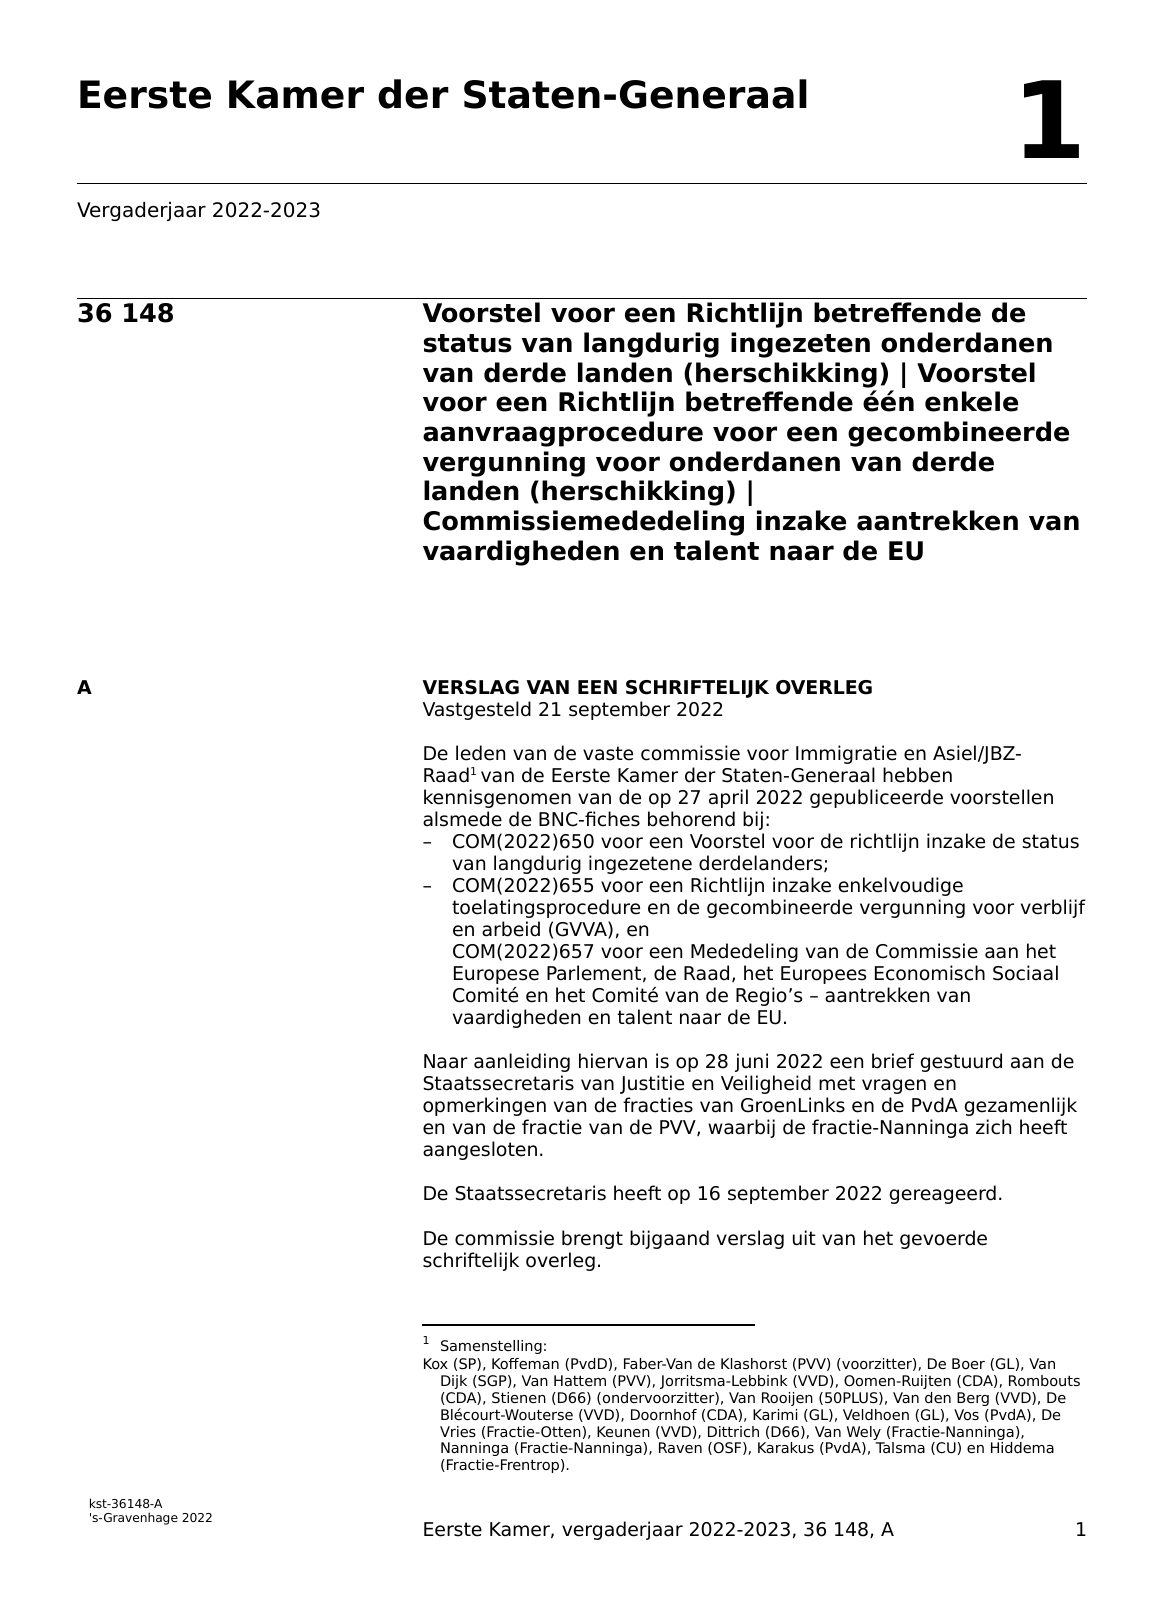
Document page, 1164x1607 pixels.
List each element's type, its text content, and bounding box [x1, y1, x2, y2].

text Samenstelling: [422, 1334, 1087, 1356]
text – COM(2022)655 voor een Richtlijn inzake enkelvoudige toelatingsprocedure en de gecombineerde vergunning voor verblijf en arbeid (GVVA), en [422, 875, 1087, 941]
text kst-36148-A [88, 1497, 323, 1511]
text Kox (SP), Koffeman (PvdD), Faber-Van de Klashorst (PVV) (voorzitter), De Boer (GL), Van Dijk (SGP), Van Hattem (PVV), Jorritsma-Lebbink (VVD), Oomen-Ruijten (CDA), Rombouts (CDA), Stienen (D66) (ondervoorzitter), Van Rooijen (50PLUS), Van den Berg (VVD), De Blécourt-Wouterse (VVD), Doornhof (CDA), Karimi (GL), Veldhoen (GL), Vos (PvdA), De Vries (Fractie-Otten), Keunen (VVD), Dittrich (D66), Van Wely (Fractie-Nanninga), Nanninga (Fractie-Nanninga), Raven (OSF), Karakus (PvdA), Talsma (CU) en Hiddema (Fractie-Frentrop). [422, 1356, 1087, 1474]
table_header Eerste Kamer der Staten-Generaal [77, 59, 886, 183]
table_cell Vergaderjaar 2022-2023 [77, 184, 1087, 298]
text 's-Gravenhage 2022 [88, 1511, 323, 1525]
subtitle A VERSLAG VAN EEN SCHRIFTELIJK OVERLEG [77, 677, 1087, 699]
text COM(2022)657 voor een Mededeling van de Commissie aan het Europese Parlement, de Raad, het Europees Economisch Sociaal Comité en het Comité van de Regio’s – aantrekken van vaardigheden en talent naar de EU. [452, 941, 1087, 1029]
subtitle 36 148 Voorstel voor een Richtlijn betreffende de status van langdurig ingezeten onderdanen van derde landen (herschikking) | Voorstel voor een Richtlijn betreffende één enkele aanvraagprocedure voor een gecombineerde vergunning voor onderdanen van derde landen (herschikking) | Commissiemededeling inzake aantrekken van vaardigheden en talent naar de EU [77, 299, 1087, 566]
text Vastgesteld 21 september 2022 [422, 699, 1087, 721]
text De leden van de vaste commissie voor Immigratie en Asiel/JBZ-Raadvan de Eerste Kamer der Staten-Generaal hebben kennisgenomen van de op 27 april 2022 gepubliceerde voorstellen alsmede de BNC-fiches behorend bij: [422, 743, 1087, 831]
text De commissie brengt bijgaand verslag uit van het gevoerde schriftelijk overleg. [422, 1227, 1087, 1271]
text Naar aanleiding hiervan is op 28 juni 2022 een brief gestuurd aan de Staatssecretaris van Justitie en Veiligheid met vragen en opmerkingen van de fracties van GroenLinks en de PvdA gezamenlijk en van de fractie van de PVV, waarbij de fractie-Nanninga zich heeft aangesloten. [422, 1051, 1087, 1161]
table_header 1 [886, 59, 1087, 183]
text – COM(2022)650 voor een Voorstel voor de richtlijn inzake de status van langdurig ingezetene derdelanders; [422, 831, 1087, 875]
text De Staatssecretaris heeft op 16 september 2022 gereageerd. [422, 1183, 1087, 1205]
